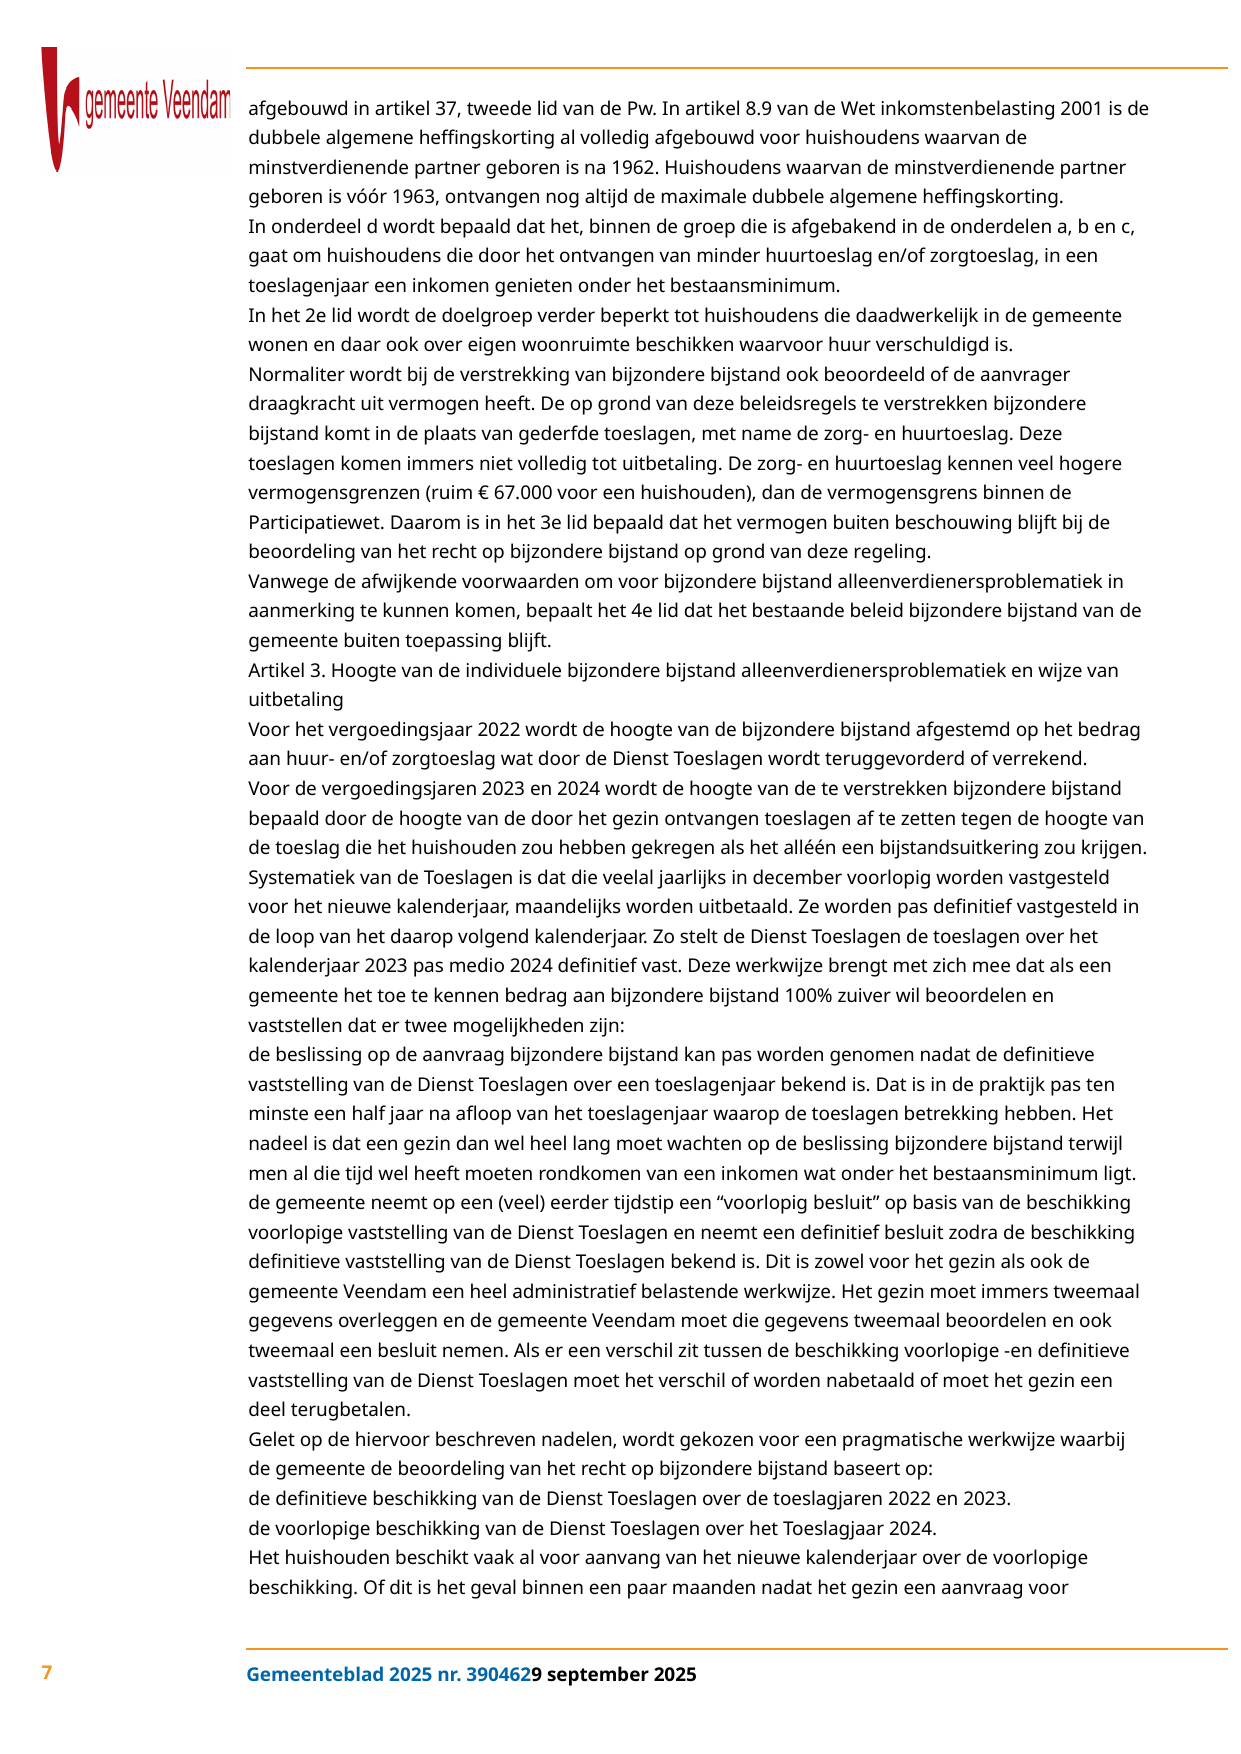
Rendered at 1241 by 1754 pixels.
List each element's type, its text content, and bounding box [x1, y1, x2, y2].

text Systematiek van de Toeslagen is dat die veelal jaarlijks in december voorlopig worden vastgesteld voor het nieuwe kalenderjaar, maandelijks worden uitbetaald. Ze worden pas definitief vastgesteld in de loop van het daarop volgend kalenderjaar. Zo stelt de Dienst Toeslagen de toeslagen over het kalenderjaar 2023 pas medio 2024 definitief vast. Deze werkwijze brengt met zich mee dat als een gemeente het toe te kennen bedrag aan bijzondere bijstand 100% zuiver wil beoordelen en vaststellen dat er twee mogelijkheden zijn: [248, 864, 1152, 1038]
text Voor het vergoedingsjaar 2022 wordt de hoogte van de bijzondere bijstand afgestemd op het bedrag aan huur- en/of zorgtoeslag wat door de Dienst Toeslagen wordt teruggevorderd of verrekend. [248, 716, 1152, 771]
text In het 2e lid wordt de doelgroep verder beperkt tot huishoudens die daadwerkelijk in de gemeente wonen en daar ook over eigen woonruimte beschikken waarvoor huur verschuldigd is. [248, 302, 1152, 357]
text de gemeente neemt op een (veel) eerder tijdstip een “voorlopig besluit” op basis van de beschikking voorlopige vaststelling van de Dienst Toeslagen en neemt een definitief besluit zodra de beschikking definitieve vaststelling van de Dienst Toeslagen bekend is. Dit is zowel voor het gezin als ook de gemeente Veendam een heel administratief belastende werkwijze. Het gezin moet immers tweemaal gegevens overleggen en de gemeente Veendam moet die gegevens tweemaal beoordelen en ook tweemaal een besluit nemen. Als er een verschil zit tussen de beschikking voorlopige -en definitieve vaststelling van de Dienst Toeslagen moet het verschil of worden nabetaald of moet het gezin een deel terugbetalen. [248, 1189, 1152, 1422]
text In onderdeel d wordt bepaald dat het, binnen de groep die is afgebakend in de onderdelen a, b en c, gaat om huishoudens die door het ontvangen van minder huurtoeslag en/of zorgtoeslag, in een toeslagenjaar een inkomen genieten onder het bestaansminimum. [248, 213, 1152, 298]
text afgebouwd in artikel 37, tweede lid van de Pw. In artikel 8.9 van de Wet inkomstenbelasting 2001 is de dubbele algemene heffingskorting al volledig afgebouwd voor huishoudens waarvan de minstverdienende partner geboren is na 1962. Huishoudens waarvan de minstverdienende partner geboren is vóór 1963, ontvangen nog altijd de maximale dubbele algemene heffingskorting. [248, 95, 1152, 209]
text Gelet op de hiervoor beschreven nadelen, wordt gekozen voor een pragmatische werkwijze waarbij de gemeente de beoordeling van het recht op bijzondere bijstand baseert op: [248, 1426, 1152, 1481]
picture [41, 47, 231, 172]
text Het huishouden beschikt vaak al voor aanvang van het nieuwe kalenderjaar over de voorlopige beschikking. Of dit is het geval binnen een paar maanden nadat het gezin een aanvraag voor [248, 1544, 1152, 1600]
text Vanwege de afwijkende voorwaarden om voor bijzondere bijstand alleenverdienersproblematiek in aanmerking te kunnen komen, bepaalt het 4e lid dat het bestaande beleid bijzondere bijstand van de gemeente buiten toepassing blijft. [248, 568, 1152, 653]
text de definitieve beschikking van de Dienst Toeslagen over de toeslagjaren 2022 en 2023. [248, 1485, 1152, 1511]
text Artikel 3. Hoogte van de individuele bijzondere bijstand alleenverdienersproblematiek en wijze van uitbetaling [248, 657, 1152, 712]
text de voorlopige beschikking van de Dienst Toeslagen over het Toeslagjaar 2024. [248, 1515, 1152, 1541]
text Normaliter wordt bij de verstrekking van bijzondere bijstand ook beoordeeld of de aanvrager draagkracht uit vermogen heeft. De op grond van deze beleidsregels te verstrekken bijzondere bijstand komt in de plaats van gederfde toeslagen, met name de zorg- en huurtoeslag. Deze toeslagen komen immers niet volledig tot uitbetaling. De zorg- en huurtoeslag kennen veel hogere vermogensgrenzen (ruim € 67.000 voor een huishouden), dan de vermogensgrens binnen de Participatiewet. Daarom is in het 3e lid bepaald dat het vermogen buiten beschouwing blijft bij de beoordeling van het recht op bijzondere bijstand op grond van deze regeling. [248, 361, 1152, 564]
text de beslissing op de aanvraag bijzondere bijstand kan pas worden genomen nadat de definitieve vaststelling van de Dienst Toeslagen over een toeslagenjaar bekend is. Dat is in de praktijk pas ten minste een half jaar na afloop van het toeslagenjaar waarop de toeslagen betrekking hebben. Het nadeel is dat een gezin dan wel heel lang moet wachten op de beslissing bijzondere bijstand terwijl men al die tijd wel heeft moeten rondkomen van een inkomen wat onder het bestaansminimum ligt. [248, 1041, 1152, 1186]
text Voor de vergoedingsjaren 2023 en 2024 wordt de hoogte van de te verstrekken bijzondere bijstand bepaald door de hoogte van de door het gezin ontvangen toeslagen af te zetten tegen de hoogte van de toeslag die het huishouden zou hebben gekregen als het alléén een bijstandsuitkering zou krijgen. [248, 775, 1152, 860]
